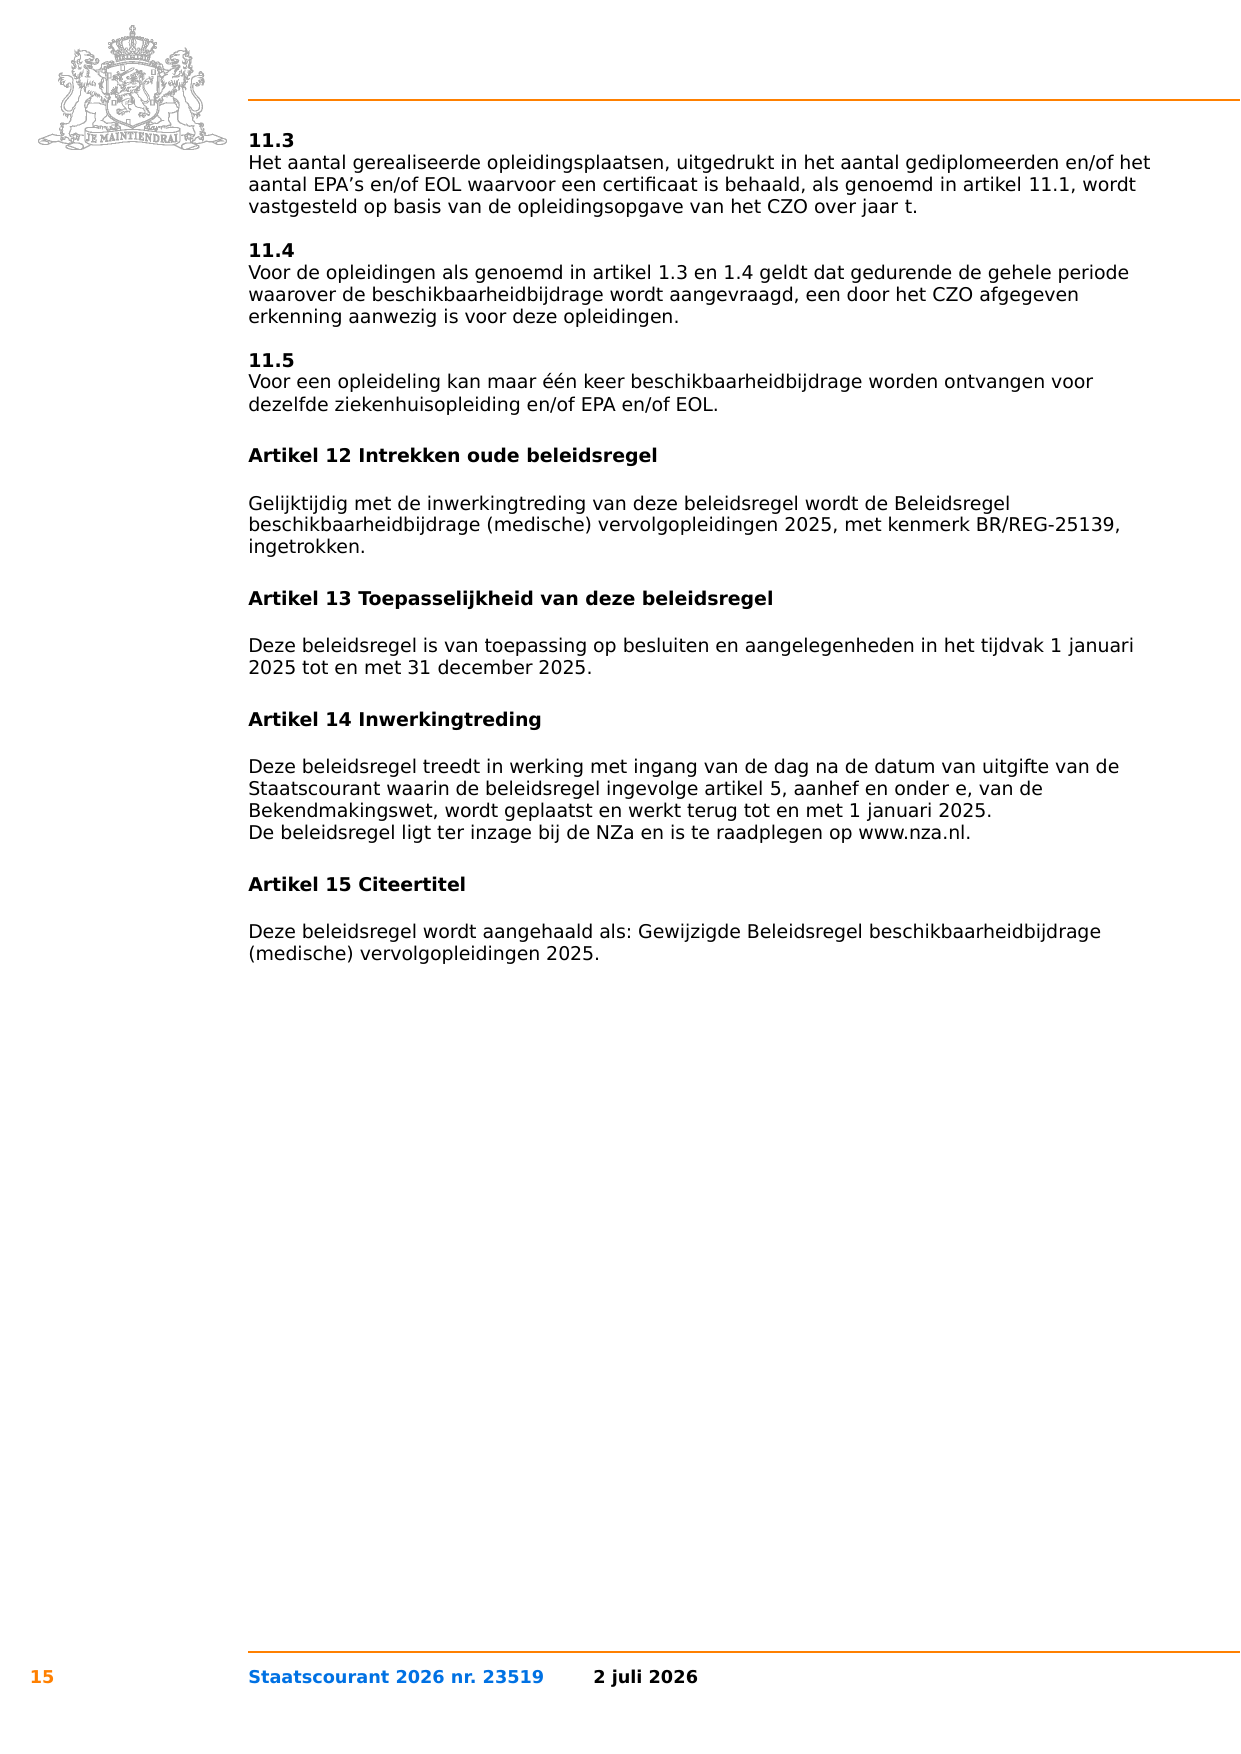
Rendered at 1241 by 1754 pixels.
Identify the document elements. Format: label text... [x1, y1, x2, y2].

subtitle Artikel 13 Toepasselijkheid van deze beleidsregel [248, 588, 1163, 610]
text Gelijktijdig met de inwerkingtreding van deze beleidsregel wordt de Beleidsregel beschikbaarheidbijdrage (medische) vervolgopleidingen 2025, met kenmerk BR/REG-25139, ingetrokken. [248, 492, 1163, 558]
text Voor een opleideling kan maar één keer beschikbaarheidbijdrage worden ontvangen voor dezelfde ziekenhuisopleiding en/of EPA en/of EOL. [248, 371, 1163, 415]
subtitle Artikel 15 Citeertitel [248, 874, 1163, 896]
subtitle 11.5 [248, 349, 1163, 371]
text Deze beleidsregel is van toepassing op besluiten en aangelegenheden in het tijdvak 1 januari 2025 tot en met 31 december 2025. [248, 635, 1163, 679]
text Voor de opleidingen als genoemd in artikel 1.3 en 1.4 geldt dat gedurende de gehele periode waarover de beschikbaarheidbijdrage wordt aangevraagd, een door het CZO afgegeven erkenning aanwezig is voor deze opleidingen. [248, 262, 1163, 328]
subtitle 11.3 [248, 130, 1163, 152]
text Het aantal gerealiseerde opleidingsplaatsen, uitgedrukt in het aantal gediplomeerden en/of het aantal EPA’s en/of EOL waarvoor een certificaat is behaald, als genoemd in artikel 11.1, wordt vastgesteld op basis van de opleidingsopgave van het CZO over jaar t. [248, 152, 1163, 218]
picture [38, 25, 227, 150]
subtitle Artikel 12 Intrekken oude beleidsregel [248, 445, 1163, 467]
text De beleidsregel ligt ter inzage bij de NZa en is te raadplegen op www.nza.nl. [248, 822, 1163, 844]
text Deze beleidsregel wordt aangehaald als: Gewijzigde Beleidsregel beschikbaarheidbijdrage (medische) vervolgopleidingen 2025. [248, 921, 1163, 965]
text Deze beleidsregel treedt in werking met ingang van de dag na de datum van uitgifte van de Staatscourant waarin de beleidsregel ingevolge artikel 5, aanhef en onder e, van de Bekendmakingswet, wordt geplaatst en werkt terug tot en met 1 januari 2025. [248, 756, 1163, 822]
subtitle Artikel 14 Inwerkingtreding [248, 709, 1163, 731]
subtitle 11.4 [248, 240, 1163, 262]
